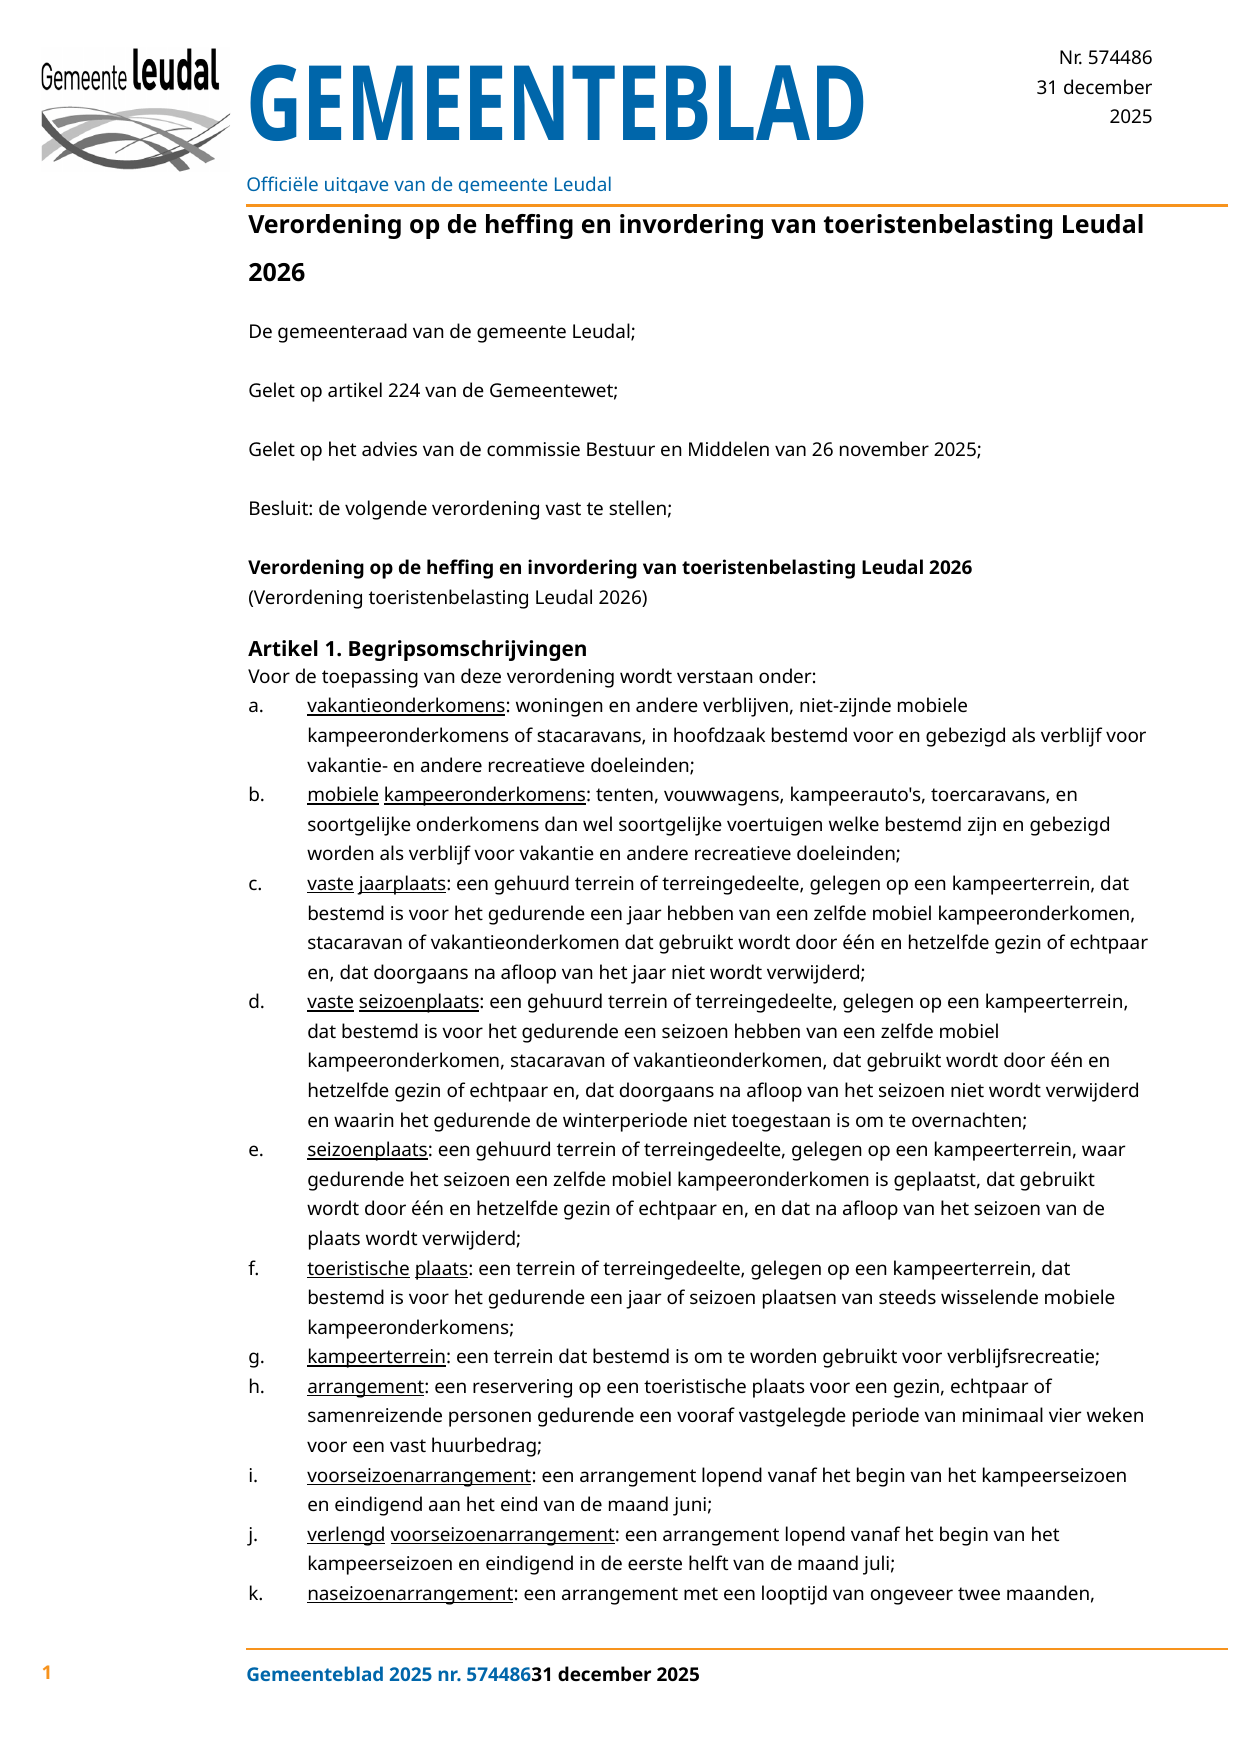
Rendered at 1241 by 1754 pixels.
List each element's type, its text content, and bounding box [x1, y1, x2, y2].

list mobiele kampeeronderkomens: tenten, vouwwagens, kampeerauto's, toercaravans, en soortgelijke onderkomens dan wel soortgelijke voertuigen welke bestemd zijn en gebezigd worden als verblijf voor vakantie en andere recreatieve doeleinden; [248, 781, 1152, 866]
list naseizoenarrangement: een arrangement met een looptijd van ongeveer twee maanden, [248, 1580, 1152, 1606]
text Voor de toepassing van deze verordening wordt verstaan onder: [248, 663, 1152, 689]
list kampeerterrein: een terrein dat bestemd is om te worden gebruikt voor verblijfsrecreatie; [248, 1343, 1152, 1369]
text (Verordening toeristenbelasting Leudal 2026) [248, 584, 1152, 610]
text Verordening op de heffing en invordering van toeristenbelasting Leudal 2026 [248, 207, 1152, 288]
list vaste seizoenplaats: een gehuurd terrein of terreingedeelte, gelegen op een kampeerterrein, dat bestemd is voor het gedurende een seizoen hebben van een zelfde mobiel kampeeronderkomen, stacaravan of vakantieonderkomen, dat gebruikt wordt door één en hetzelfde gezin of echtpaar en, dat doorgaans na afloop van het seizoen niet wordt verwijderd en waarin het gedurende de winterperiode niet toegestaan is om te overnachten; [248, 988, 1152, 1132]
picture [41, 47, 231, 172]
text Verordening op de heffing en invordering van toeristenbelasting Leudal 2026 [248, 554, 1152, 580]
text De gemeenteraad van de gemeente Leudal; [248, 318, 1152, 344]
text Gelet op het advies van de commissie Bestuur en Middelen van 26 november 2025; [248, 436, 1152, 462]
list toeristische plaats: een terrein of terreingedeelte, gelegen op een kampeerterrein, dat bestemd is voor het gedurende een jaar of seizoen plaatsen van steeds wisselende mobiele kampeeronderkomens; [248, 1255, 1152, 1339]
list seizoenplaats: een gehuurd terrein of terreingedeelte, gelegen op een kampeerterrein, waar gedurende het seizoen een zelfde mobiel kampeeronderkomen is geplaatst, dat gebruikt wordt door één en hetzelfde gezin of echtpaar en, en dat na afloop van het seizoen van de plaats wordt verwijderd; [248, 1136, 1152, 1251]
text Artikel 1. Begripsomschrijvingen [248, 634, 1152, 663]
list vaste jaarplaats: een gehuurd terrein of terreingedeelte, gelegen op een kampeerterrein, dat bestemd is voor het gedurende een jaar hebben van een zelfde mobiel kampeeronderkomen, stacaravan of vakantieonderkomen dat gebruikt wordt door één en hetzelfde gezin of echtpaar en, dat doorgaans na afloop van het jaar niet wordt verwijderd; [248, 870, 1152, 984]
text Gelet op artikel 224 van de Gemeentewet; [248, 377, 1152, 403]
list arrangement: een reservering op een toeristische plaats voor een gezin, echtpaar of samenreizende personen gedurende een vooraf vastgelegde periode van minimaal vier weken voor een vast huurbedrag; [248, 1373, 1152, 1458]
text Besluit: de volgende verordening vast te stellen; [248, 495, 1152, 521]
list voorseizoenarrangement: een arrangement lopend vanaf het begin van het kampeerseizoen en eindigend aan het eind van de maand juni; [248, 1462, 1152, 1517]
list vakantieonderkomens: woningen en andere verblijven, niet-zijnde mobiele kampeeronderkomens of stacaravans, in hoofdzaak bestemd voor en gebezigd als verblijf voor vakantie- en andere recreatieve doeleinden; [248, 693, 1152, 777]
list verlengd voorseizoenarrangement: een arrangement lopend vanaf het begin van het kampeerseizoen en eindigend in de eerste helft van de maand juli; [248, 1521, 1152, 1576]
